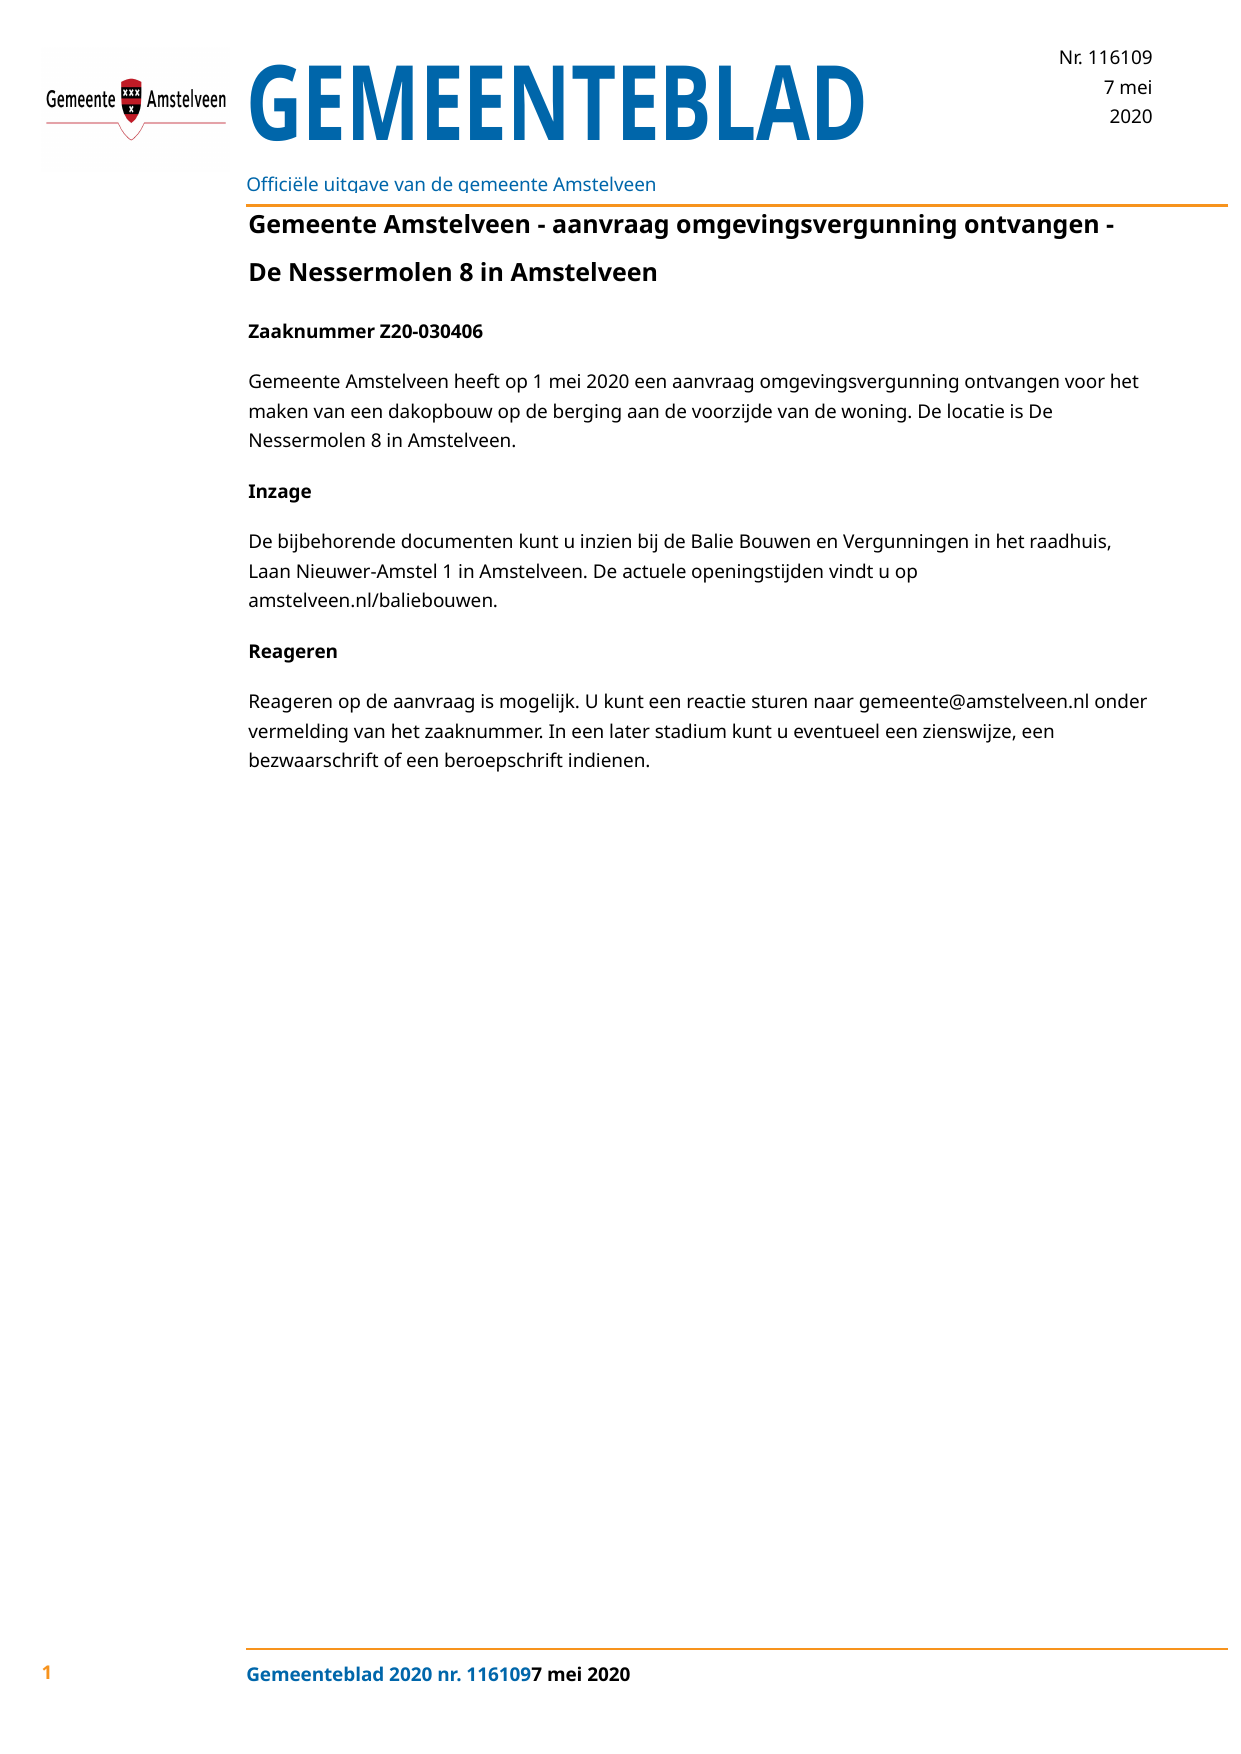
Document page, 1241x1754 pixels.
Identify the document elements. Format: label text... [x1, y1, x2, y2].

text Gemeente Amstelveen heeft op 1 mei 2020 een aanvraag omgevingsvergunning ontvangen voor het maken van een dakopbouw op de berging aan de voorzijde van de woning. De locatie is De Nessermolen 8 in Amstelveen. [248, 368, 1152, 453]
text Gemeente Amstelveen - aanvraag omgevingsvergunning ontvangen - De Nessermolen 8 in Amstelveen [248, 207, 1152, 288]
text Zaaknummer Z20-030406 [248, 318, 1152, 344]
text Reageren op de aanvraag is mogelijk. U kunt een reactie sturen naar gemeente@amstelveen.nl onder vermelding van het zaaknummer. In een later stadium kunt u eventueel een zienswijze, een bezwaarschrift of een beroepschrift indienen. [248, 688, 1152, 773]
picture [41, 47, 231, 172]
text De bijbehorende documenten kunt u inzien bij de Balie Bouwen en Vergunningen in het raadhuis, Laan Nieuwer-Amstel 1 in Amstelveen. De actuele openingstijden vindt u op amstelveen.nl/baliebouwen. [248, 528, 1152, 613]
text Reageren [248, 638, 1152, 664]
text Inzage [248, 478, 1152, 504]
